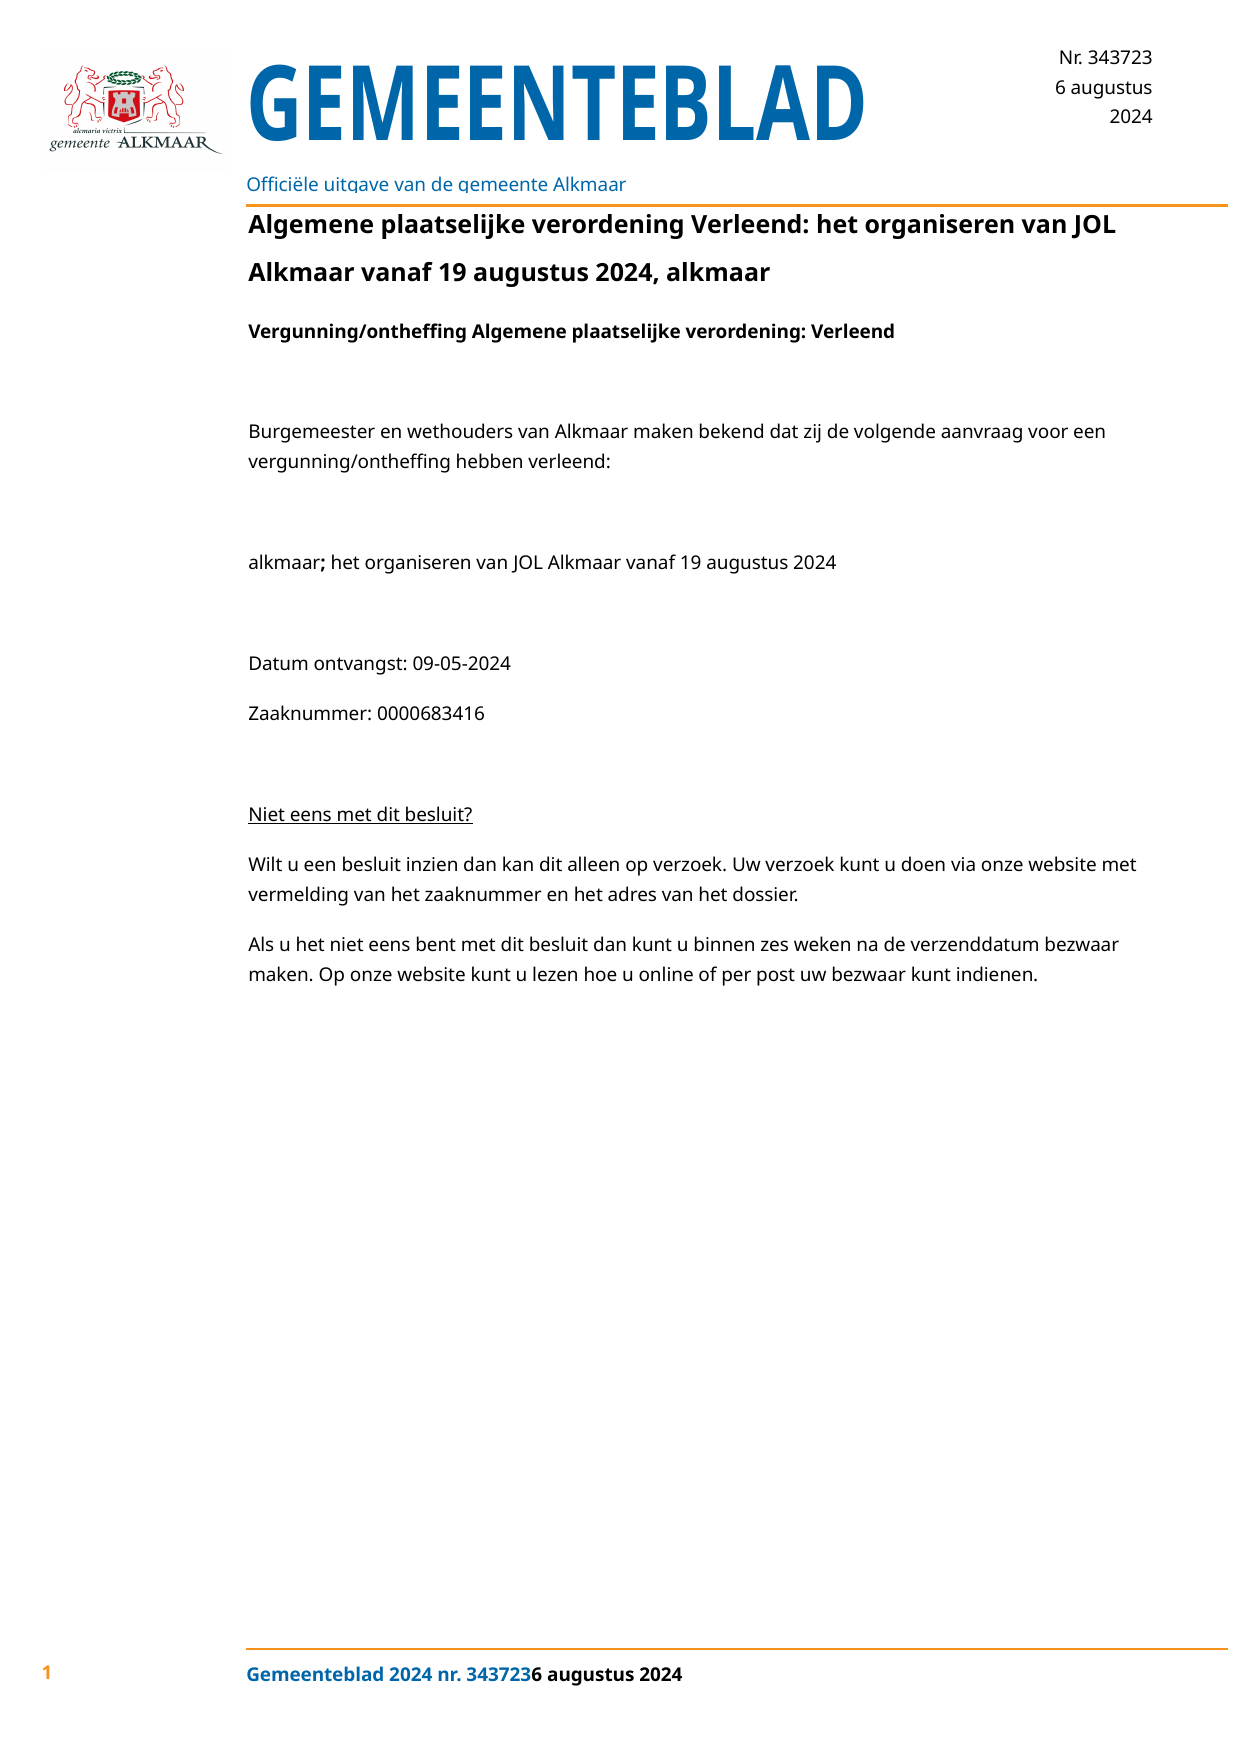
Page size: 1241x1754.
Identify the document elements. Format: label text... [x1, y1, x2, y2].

text alkmaar; het organiseren van JOL Alkmaar vanaf 19 augustus 2024 [248, 549, 1152, 575]
text Wilt u een besluit inzien dan kan dit alleen op verzoek. Uw verzoek kunt u doen via onze website met vermelding van het zaaknummer en het adres van het dossier. [248, 852, 1152, 907]
picture [41, 47, 231, 172]
text Zaaknummer: 0000683416 [248, 700, 1152, 726]
text Niet eens met dit besluit? [248, 801, 1152, 827]
text Datum ontvangst: 09-05-2024 [248, 650, 1152, 676]
text Burgemeester en wethouders van Alkmaar maken bekend dat zij de volgende aanvraag voor een vergunning/ontheffing hebben verleend: [248, 419, 1152, 474]
text Vergunning/ontheffing Algemene plaatselijke verordening: Verleend [248, 318, 1152, 344]
text Als u het niet eens bent met dit besluit dan kunt u binnen zes weken na de verzenddatum bezwaar maken. Op onze website kunt u lezen hoe u online of per post uw bezwaar kunt indienen. [248, 932, 1152, 987]
text Algemene plaatselijke verordening Verleend: het organiseren van JOL Alkmaar vanaf 19 augustus 2024, alkmaar [248, 207, 1152, 288]
